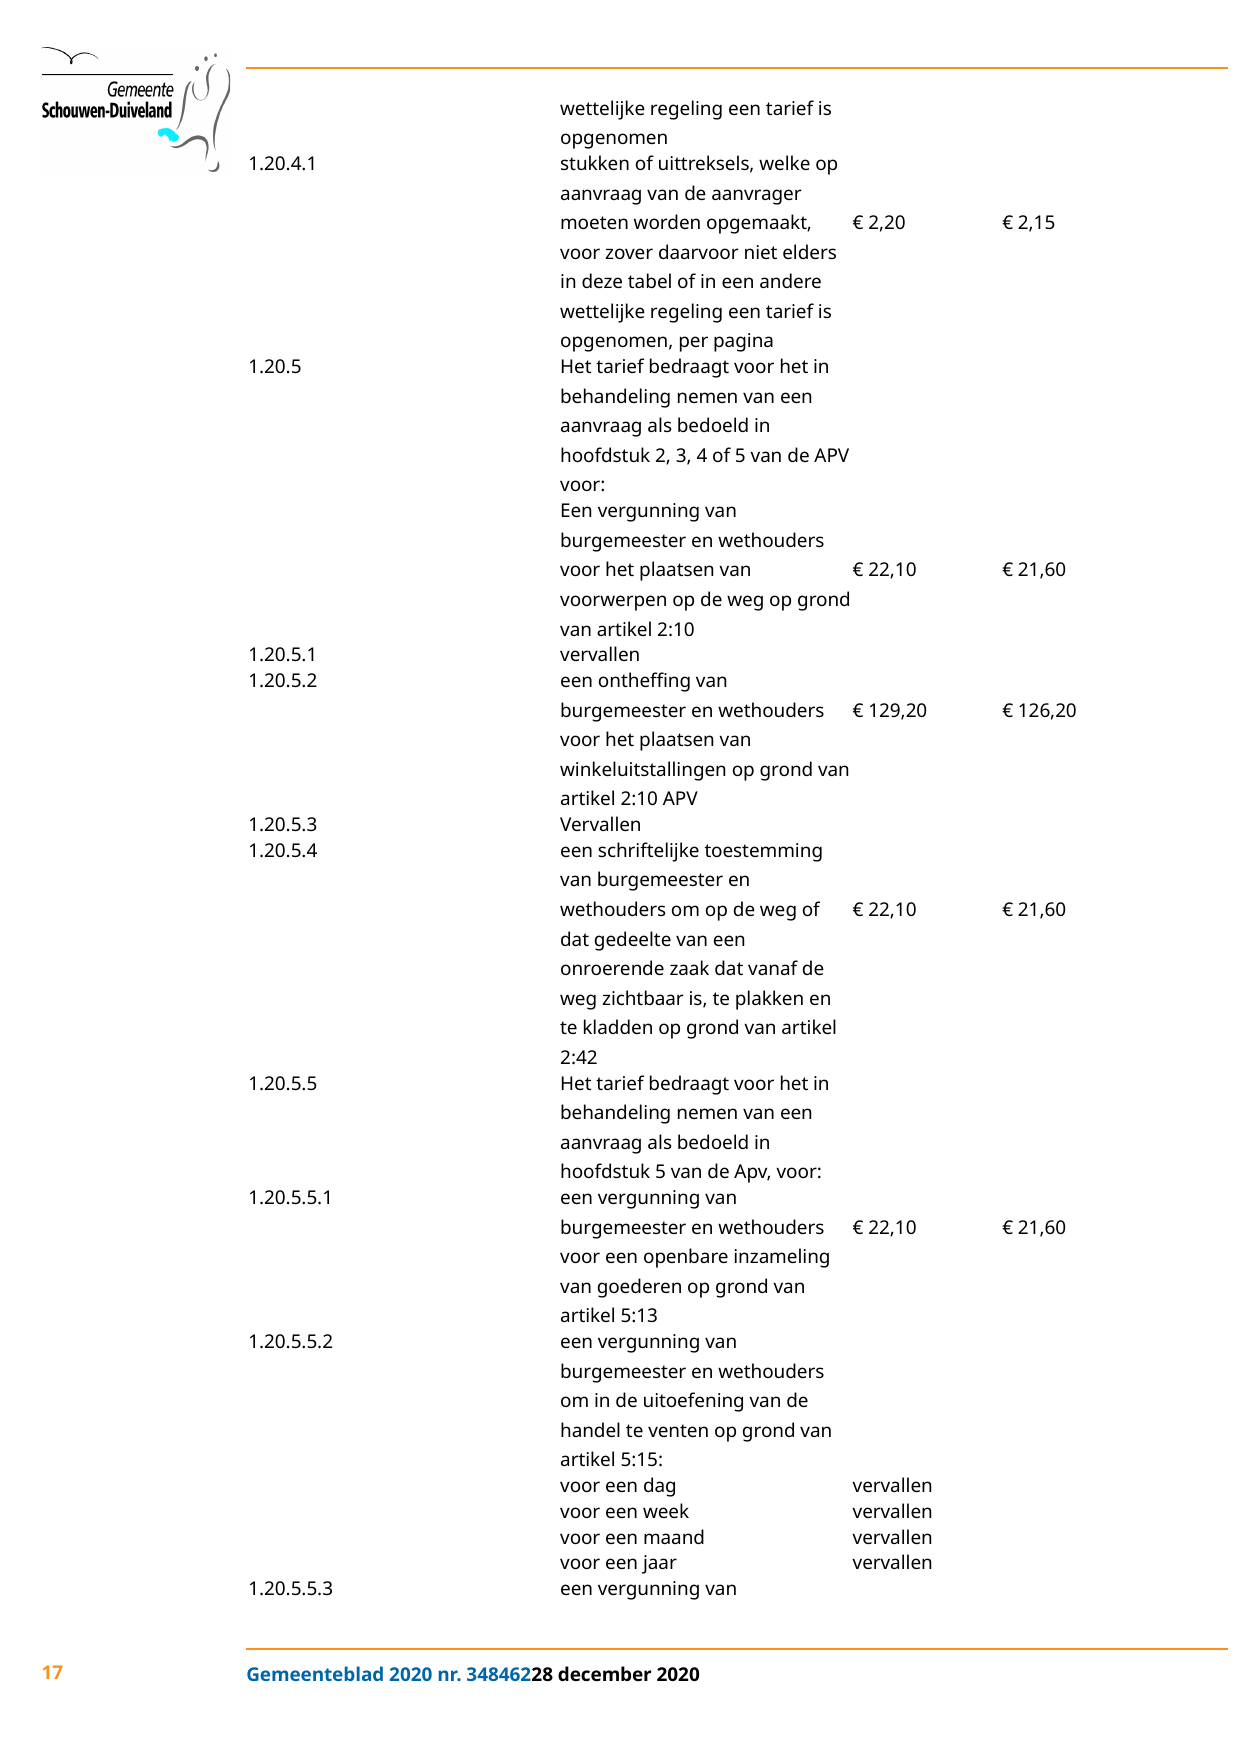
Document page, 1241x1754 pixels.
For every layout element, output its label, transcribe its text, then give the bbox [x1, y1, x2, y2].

table_cell € 2,15 [1002, 150, 1152, 353]
table_cell [853, 1575, 1002, 1601]
table_cell vervallen [853, 1524, 1002, 1549]
table_cell 1.20.5.5 [248, 1070, 560, 1184]
table_cell vervallen [853, 1550, 1002, 1575]
table_cell een vergunning van burgemeester en wethouders om in de uitoefening van de handel te venten op grond van artikel 5:15: [560, 1328, 852, 1472]
table_cell wettelijke regeling een tarief is opgenomen [560, 95, 852, 150]
table_cell voor een jaar [560, 1550, 852, 1575]
table_cell Vervallen [560, 811, 852, 837]
table_cell [248, 1473, 560, 1498]
table_cell [248, 1524, 560, 1549]
table_cell stukken of uittreksels, welke op aanvraag van de aanvrager moeten worden opgemaakt, voor zover daarvoor niet elders in deze tabel of in een andere wettelijke regeling een tarief is opgenomen, per pagina [560, 150, 852, 353]
table_cell vervallen [853, 1473, 1002, 1498]
table_cell 1.20.5 [248, 353, 560, 497]
table_cell Een vergunning van burgemeester en wethouders voor het plaatsen van voorwerpen op de weg op grond van artikel 2:10 [560, 498, 852, 641]
table_cell 1.20.4.1 [248, 150, 560, 353]
table_cell 1.20.5.2 [248, 667, 560, 811]
table_cell [1002, 95, 1152, 150]
table_cell € 22,10 [853, 1184, 1002, 1328]
table_cell [1002, 1575, 1152, 1601]
table_cell vervallen [853, 1498, 1002, 1524]
table_cell [853, 641, 1002, 667]
table_cell een vergunning van burgemeester en wethouders voor een openbare inzameling van goederen op grond van artikel 5:13 [560, 1184, 852, 1328]
table_cell [1002, 1070, 1152, 1184]
table_cell 1.20.5.4 [248, 837, 560, 1070]
table_cell 1.20.5.5.3 [248, 1575, 560, 1601]
table_cell € 22,10 [853, 498, 1002, 641]
table_cell € 129,20 [853, 667, 1002, 811]
table_cell [853, 353, 1002, 497]
table_cell [1002, 641, 1152, 667]
table_cell Het tarief bedraagt voor het in behandeling nemen van een aanvraag als bedoeld in hoofdstuk 2, 3, 4 of 5 van de APV voor: [560, 353, 852, 497]
picture [41, 47, 231, 172]
table_cell € 126,20 [1002, 667, 1152, 811]
table_cell voor een dag [560, 1473, 852, 1498]
table_cell [853, 811, 1002, 837]
table_cell een vergunning van [560, 1575, 852, 1601]
table_cell [1002, 1498, 1152, 1524]
table_cell [248, 1550, 560, 1575]
table_cell voor een week [560, 1498, 852, 1524]
table_cell [1002, 1524, 1152, 1549]
table_cell voor een maand [560, 1524, 852, 1549]
table_cell vervallen [560, 641, 852, 667]
table_cell [853, 95, 1002, 150]
table_cell [1002, 1328, 1152, 1472]
table_cell [853, 1328, 1002, 1472]
table_cell [248, 95, 560, 150]
table_cell 1.20.5.1 [248, 641, 560, 667]
table_cell € 21,60 [1002, 498, 1152, 641]
table_cell € 21,60 [1002, 837, 1152, 1070]
table_cell € 2,20 [853, 150, 1002, 353]
table_cell [248, 1498, 560, 1524]
table_cell een ontheffing van burgemeester en wethouders voor het plaatsen van winkeluitstallingen op grond van artikel 2:10 APV [560, 667, 852, 811]
table_cell Het tarief bedraagt voor het in behandeling nemen van een aanvraag als bedoeld in hoofdstuk 5 van de Apv, voor: [560, 1070, 852, 1184]
table_cell [248, 498, 560, 641]
table_cell € 21,60 [1002, 1184, 1152, 1328]
table_cell een schriftelijke toestemming van burgemeester en wethouders om op de weg of dat gedeelte van een onroerende zaak dat vanaf de weg zichtbaar is, te plakken en te kladden op grond van artikel 2:42 [560, 837, 852, 1070]
table_cell [1002, 811, 1152, 837]
table_cell 1.20.5.5.2 [248, 1328, 560, 1472]
table_cell € 22,10 [853, 837, 1002, 1070]
table_cell [1002, 1550, 1152, 1575]
table_cell [853, 1070, 1002, 1184]
table_cell 1.20.5.3 [248, 811, 560, 837]
table_cell 1.20.5.5.1 [248, 1184, 560, 1328]
table_cell [1002, 353, 1152, 497]
table_cell [1002, 1473, 1152, 1498]
